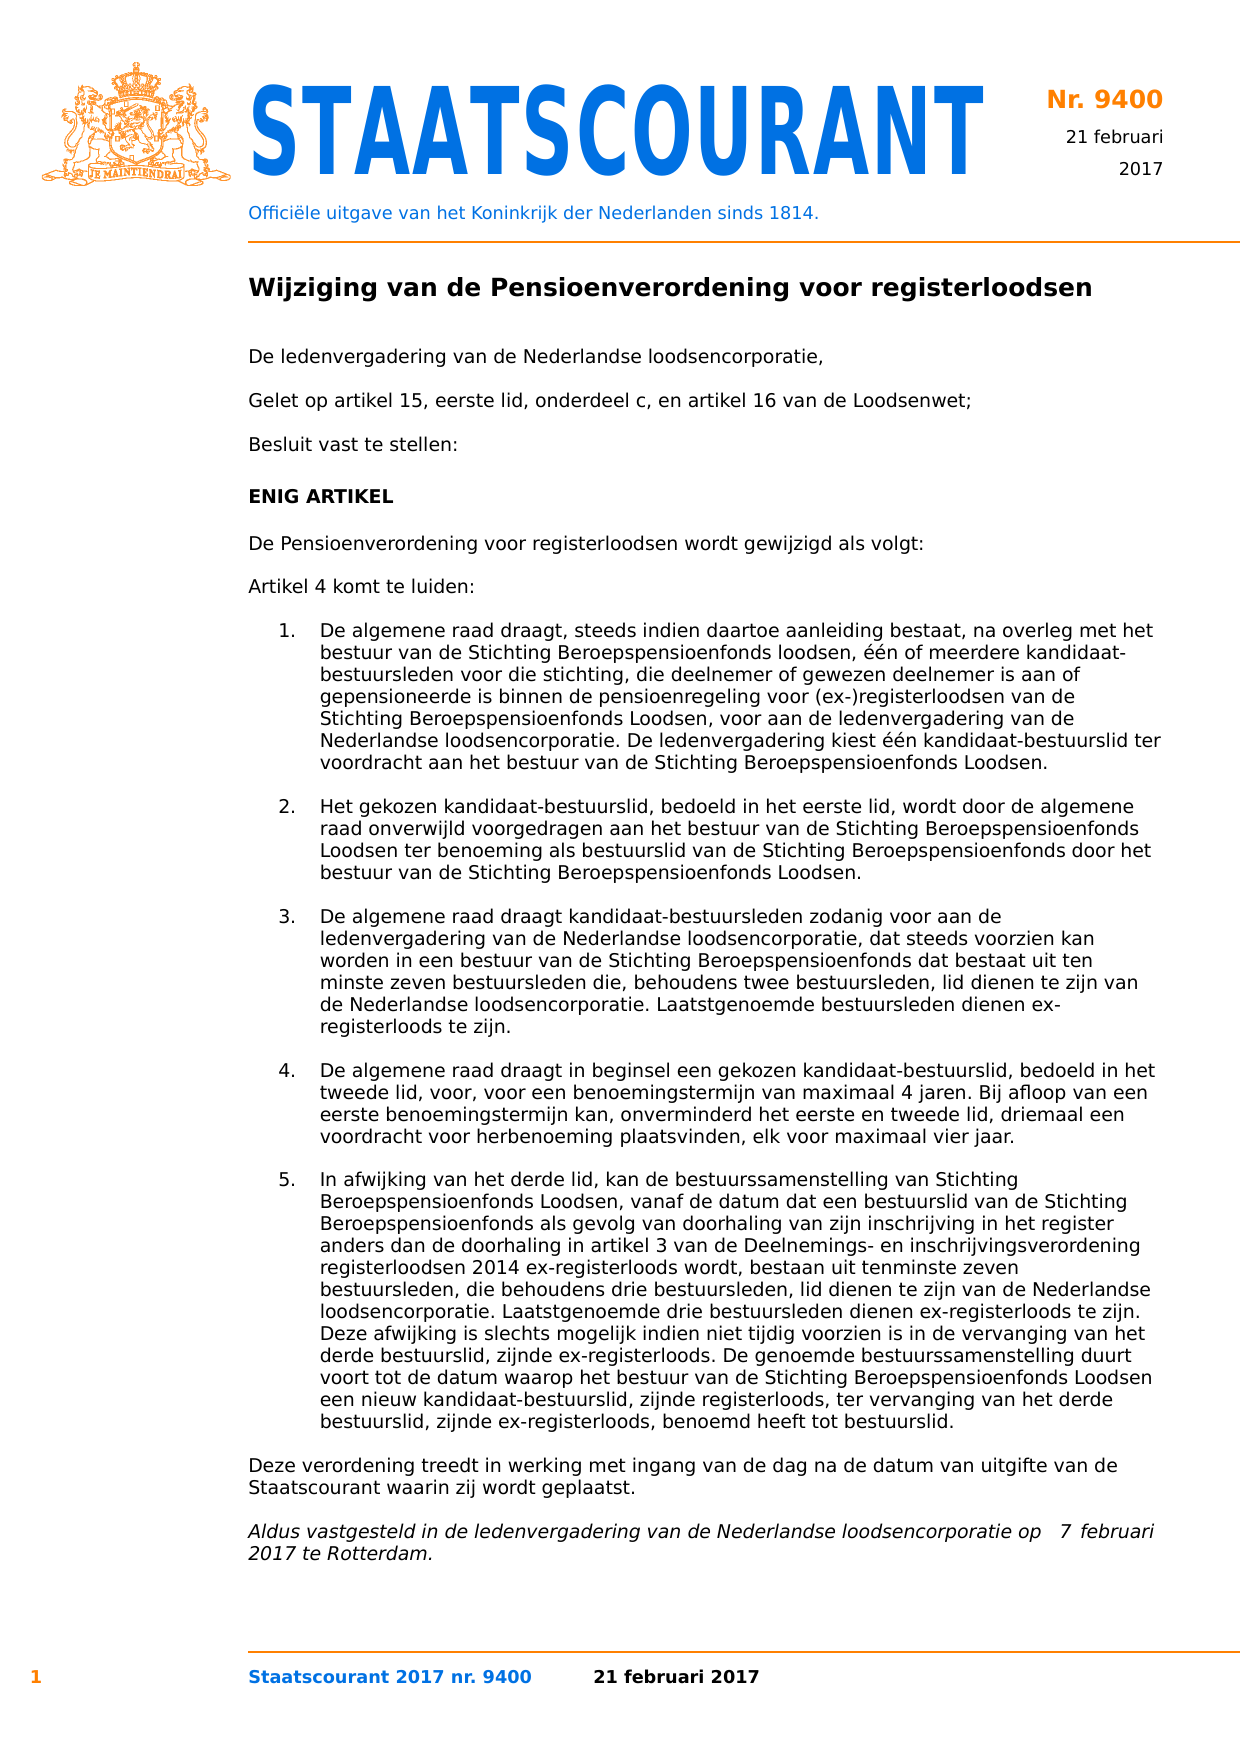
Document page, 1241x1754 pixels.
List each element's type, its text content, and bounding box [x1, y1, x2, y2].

text Aldus vastgesteld in de ledenvergadering van de Nederlandse loodsencorporatie op 7 februari 2017 te Rotterdam. [248, 1521, 1163, 1565]
text De Pensioenverordening voor registerloodsen wordt gewijzigd als volgt: [248, 533, 1163, 554]
table_cell 21 februari [998, 121, 1240, 153]
text Besluit vast te stellen: [248, 434, 1163, 456]
table_cell Officiële uitgave van het Koninkrijk der Nederlanden sinds 1814. [248, 203, 1240, 241]
text De ledenvergadering van de Nederlandse loodsencorporatie, [248, 346, 1163, 368]
table_cell 2017 [998, 153, 1240, 203]
text 5. In afwijking van het derde lid, kan de bestuurssamenstelling van Stichting Beroepspensioenfonds Loodsen, vanaf de datum dat een bestuurslid van de Stichting Beroepspensioenfonds als gevolg van doorhaling van zijn inschrijving in het register anders dan de doorhaling in artikel 3 van de Deelnemings- en inschrijvingsverordening registerloodsen 2014 ex-registerloods wordt, bestaan uit tenminste zeven bestuursleden, die behoudens drie bestuursleden, lid dienen te zijn van de Nederlandse loodsencorporatie. Laatstgenoemde drie bestuursleden dienen ex-registerloods te zijn. Deze afwijking is slechts mogelijk indien niet tijdig voorzien is in de vervanging van het derde bestuurslid, zijnde ex-registerloods. De genoemde bestuurssamenstelling duurt voort tot de datum waarop het bestuur van de Stichting Beroepspensioenfonds Loodsen een nieuw kandidaat-bestuurslid, zijnde registerloods, ter vervanging van het derde bestuurslid, zijnde ex-registerloods, benoemd heeft tot bestuurslid. [278, 1169, 1163, 1433]
table_header Nr. 9400 [998, 62, 1240, 121]
text 1. De algemene raad draagt, steeds indien daartoe aanleiding bestaat, na overleg met het bestuur van de Stichting Beroepspensioenfonds loodsen, één of meerdere kandidaat-bestuursleden voor die stichting, die deelnemer of gewezen deelnemer is aan of gepensioneerde is binnen de pensioenregeling voor (ex-)registerloodsen van de Stichting Beroepspensioenfonds Loodsen, voor aan de ledenvergadering van de Nederlandse loodsencorporatie. De ledenvergadering kiest één kandidaat-bestuurslid ter voordracht aan het bestuur van de Stichting Beroepspensioenfonds Loodsen. [278, 620, 1163, 774]
text Deze verordening treedt in werking met ingang van de dag na de datum van uitgifte van de Staatscourant waarin zij wordt geplaatst. [248, 1455, 1163, 1499]
text 4. De algemene raad draagt in beginsel een gekozen kandidaat-bestuurslid, bedoeld in het tweede lid, voor, voor een benoemingstermijn van maximaal 4 jaren. Bij afloop van een eerste benoemingstermijn kan, onverminderd het eerste en tweede lid, driemaal een voordracht voor herbenoeming plaatsvinden, elk voor maximaal vier jaar. [278, 1059, 1163, 1147]
table_header STAATSCOURANT [248, 62, 998, 203]
subtitle Wijziging van de Pensioenverordening voor registerloodsen [248, 273, 1163, 302]
text 3. De algemene raad draagt kandidaat-bestuursleden zodanig voor aan de ledenvergadering van de Nederlandse loodsencorporatie, dat steeds voorzien kan worden in een bestuur van de Stichting Beroepspensioenfonds dat bestaat uit ten minste zeven bestuursleden die, behoudens twee bestuursleden, lid dienen te zijn van de Nederlandse loodsencorporatie. Laatstgenoemde bestuursleden dienen ex-registerloods te zijn. [278, 906, 1163, 1038]
text Artikel 4 komt te luiden: [248, 576, 1163, 598]
table_header [25, 62, 248, 241]
picture [41, 62, 231, 186]
text 2. Het gekozen kandidaat-bestuurslid, bedoeld in het eerste lid, wordt door de algemene raad onverwijld voorgedragen aan het bestuur van de Stichting Beroepspensioenfonds Loodsen ter benoeming als bestuurslid van de Stichting Beroepspensioenfonds door het bestuur van de Stichting Beroepspensioenfonds Loodsen. [278, 796, 1163, 884]
text Gelet op artikel 15, eerste lid, onderdeel c, en artikel 16 van de Loodsenwet; [248, 390, 1163, 412]
subtitle ENIG ARTIKEL [248, 486, 1163, 508]
